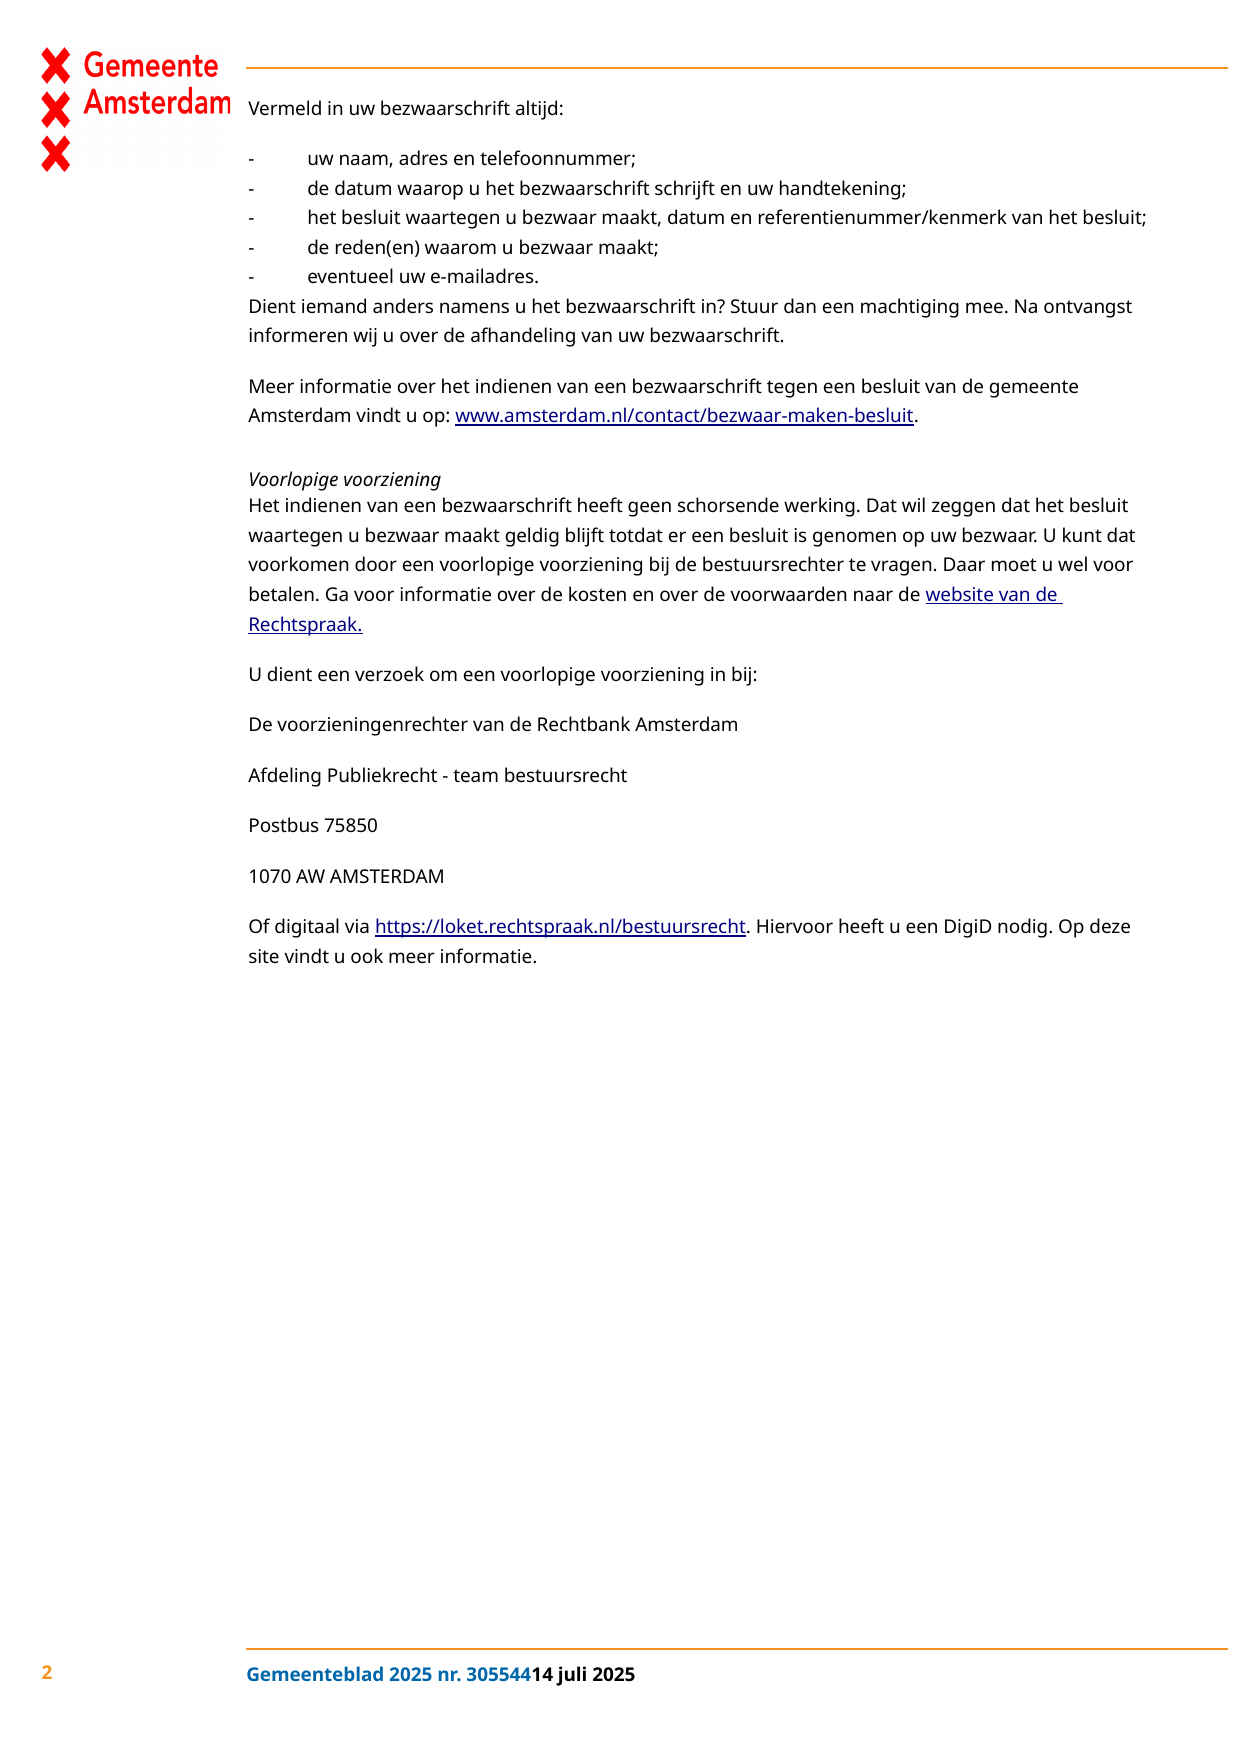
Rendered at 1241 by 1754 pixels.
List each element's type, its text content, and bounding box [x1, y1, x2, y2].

text De voorzieningenrechter van de Rechtbank Amsterdam [248, 712, 1152, 737]
list de reden(en) waarom u bezwaar maakt; [248, 234, 1152, 260]
text Vermeld in uw bezwaarschrift altijd: [248, 95, 1152, 121]
text Voorlopige voorziening [248, 467, 1152, 492]
text Postbus 75850 [248, 812, 1152, 838]
list eventueel uw e-mailadres. [248, 263, 1152, 289]
list het besluit waartegen u bezwaar maakt, datum en referentienummer/kenmerk van het besluit; [248, 204, 1152, 230]
list uw naam, adres en telefoonnummer; [248, 145, 1152, 171]
text Dient iemand anders namens u het bezwaarschrift in? Stuur dan een machtiging mee. Na ontvangst informeren wij u over de afhandeling van uw bezwaarschrift. [248, 293, 1152, 348]
text 1070 AW AMSTERDAM [248, 863, 1152, 888]
text U dient een verzoek om een voorlopige voorziening in bij: [248, 661, 1152, 687]
text Het indienen van een bezwaarschrift heeft geen schorsende werking. Dat wil zeggen dat het besluit waartegen u bezwaar maakt geldig blijft totdat er een besluit is genomen op uw bezwaar. U kunt dat voorkomen door een voorlopige voorziening bij de bestuursrechter te vragen. Daar moet u wel voor betalen. Ga voor informatie over de kosten en over de voorwaarden naar de website van de Rechtspraak. [248, 492, 1152, 636]
picture [41, 47, 231, 172]
list de datum waarop u het bezwaarschrift schrijft en uw handtekening; [248, 175, 1152, 201]
text Meer informatie over het indienen van een bezwaarschrift tegen een besluit van de gemeente Amsterdam vindt u op: www.amsterdam.nl/contact/bezwaar-maken-besluit. [248, 373, 1152, 428]
text Afdeling Publiekrecht - team bestuursrecht [248, 762, 1152, 788]
text Of digitaal via https://loket.rechtspraak.nl/bestuursrecht. Hiervoor heeft u een DigiD nodig. Op deze site vindt u ook meer informatie. [248, 913, 1152, 968]
